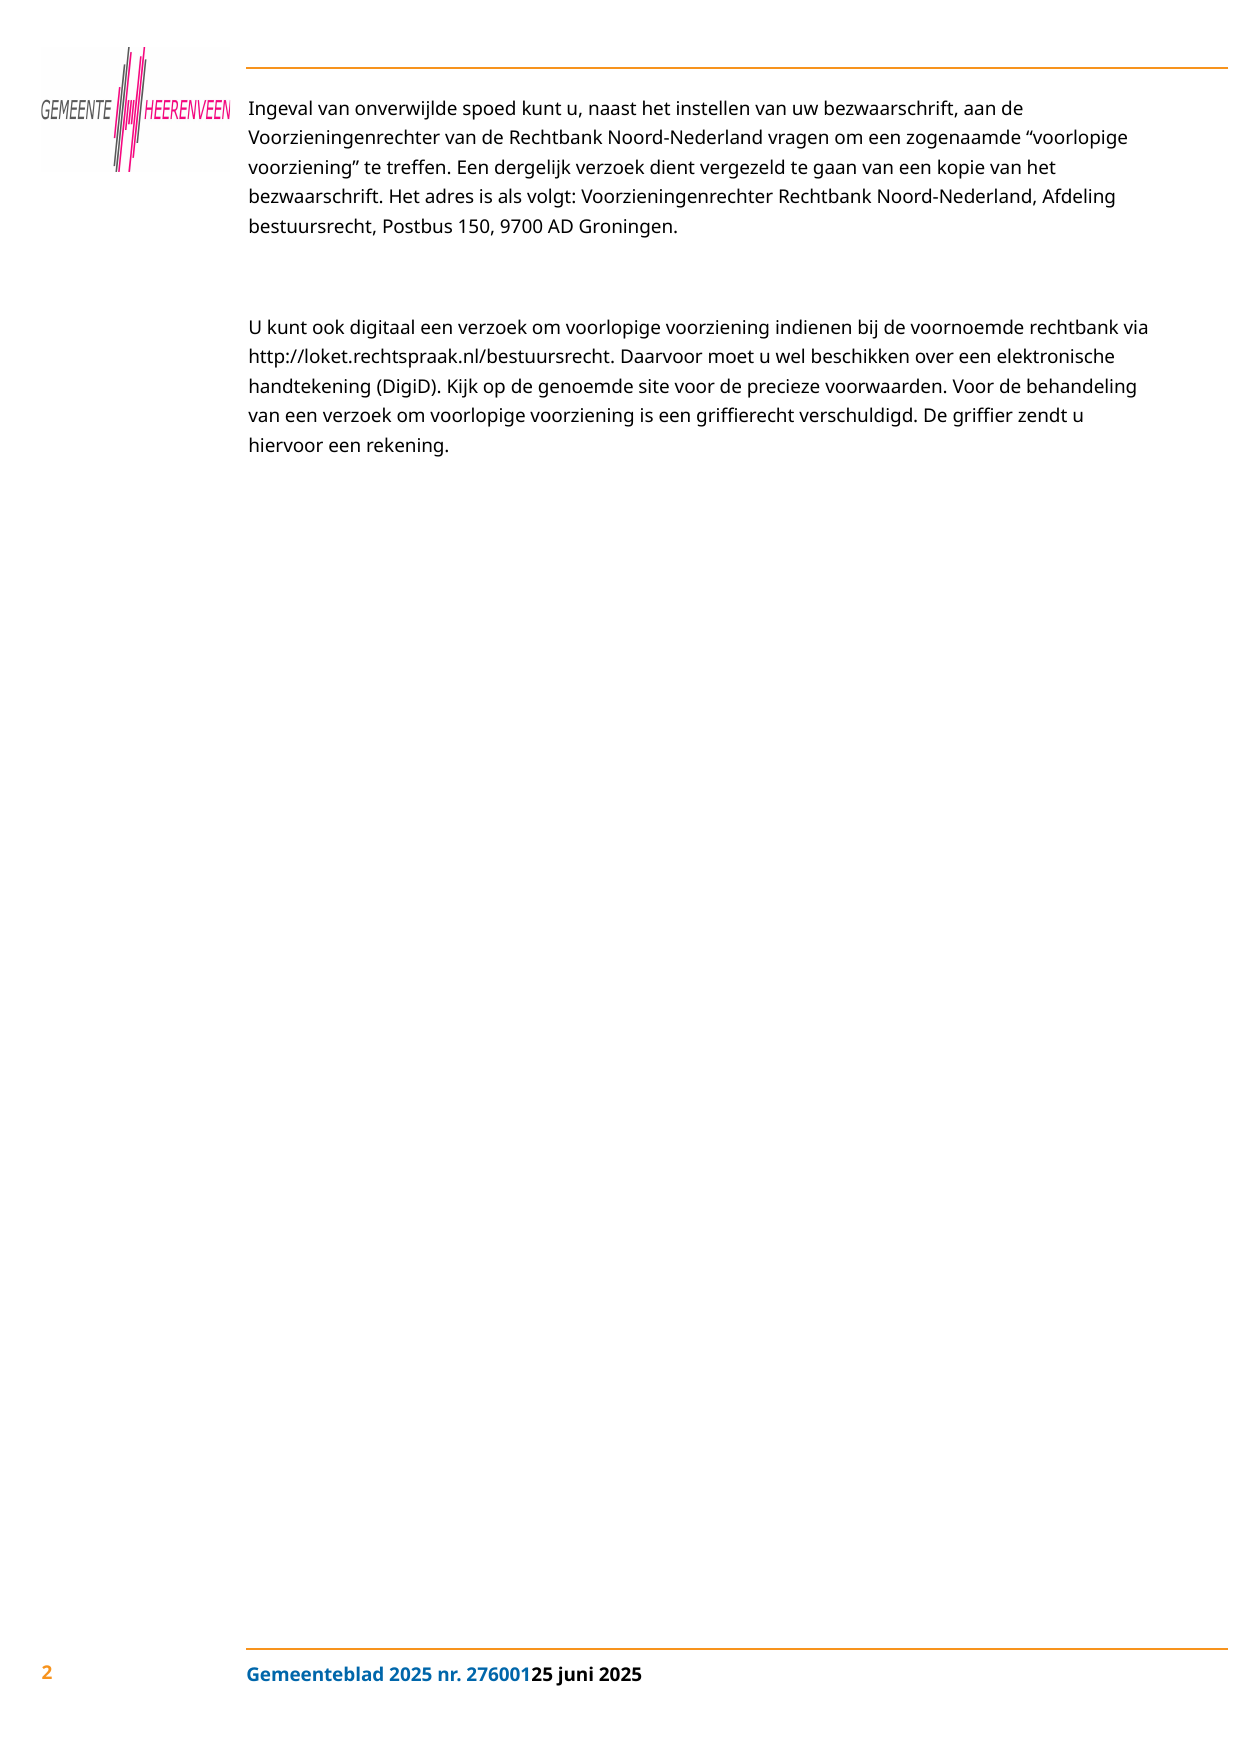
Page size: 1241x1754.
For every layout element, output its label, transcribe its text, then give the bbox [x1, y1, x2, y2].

picture [41, 47, 231, 172]
text Ingeval van onverwijlde spoed kunt u, naast het instellen van uw bezwaarschrift, aan de Voorzieningenrechter van de Rechtbank Noord-Nederland vragen om een zogenaamde “voorlopige voorziening” te treffen. Een dergelijk verzoek dient vergezeld te gaan van een kopie van het bezwaarschrift. Het adres is als volgt: Voorzieningenrechter Rechtbank Noord-Nederland, Afdeling bestuursrecht, Postbus 150, 9700 AD Groningen. [248, 95, 1152, 239]
text U kunt ook digitaal een verzoek om voorlopige voorziening indienen bij de voornoemde rechtbank via http://loket.rechtspraak.nl/bestuursrecht. Daarvoor moet u wel beschikken over een elektronische handtekening (DigiD). Kijk op de genoemde site voor de precieze voorwaarden. Voor de behandeling van een verzoek om voorlopige voorziening is een griffierecht verschuldigd. De griffier zendt u hiervoor een rekening. [248, 314, 1152, 458]
